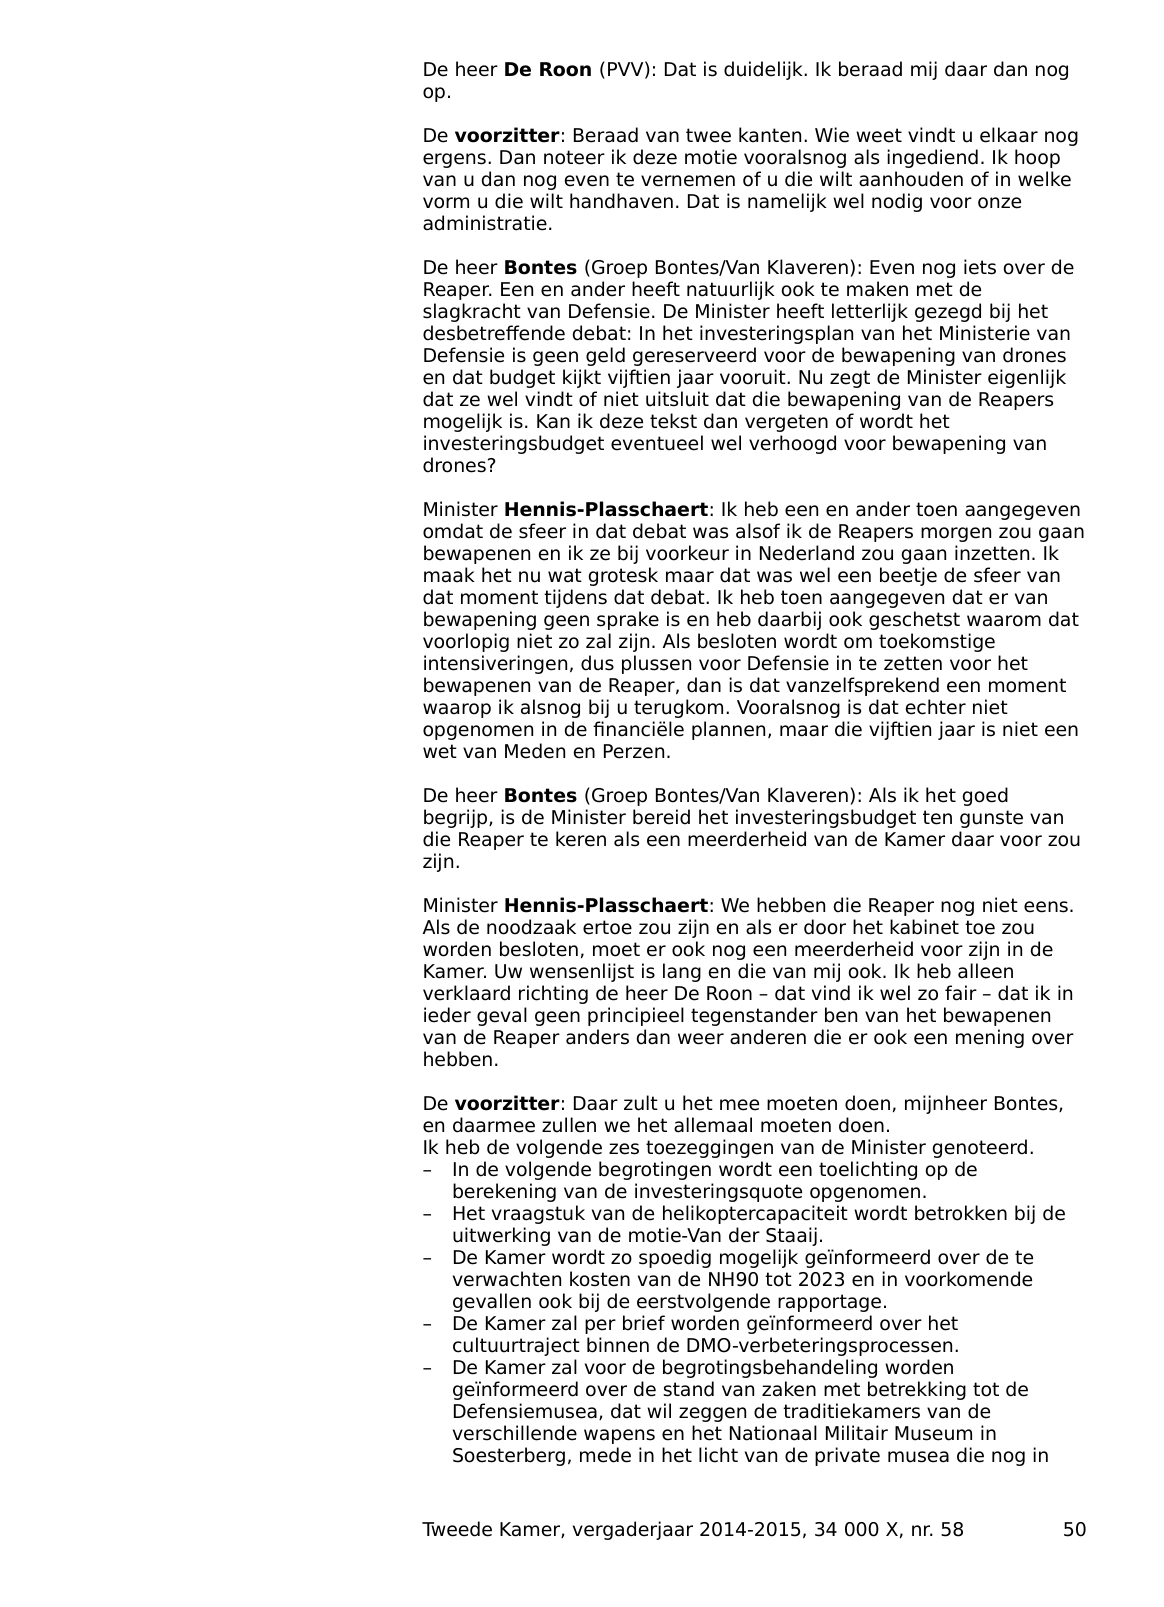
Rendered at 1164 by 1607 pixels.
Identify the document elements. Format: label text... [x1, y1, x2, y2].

text De heer De Roon (PVV): Dat is duidelijk. Ik beraad mij daar dan nog op. [422, 59, 1087, 103]
text De heer Bontes (Groep Bontes/Van Klaveren): Als ik het goed begrijp, is de Minister bereid het investeringsbudget ten gunste van die Reaper te keren als een meerderheid van de Kamer daar voor zou zijn. [422, 785, 1087, 873]
text – Het vraagstuk van de helikoptercapaciteit wordt betrokken bij de uitwerking van de motie-Van der Staaij. [422, 1203, 1087, 1247]
text – In de volgende begrotingen wordt een toelichting op de berekening van de investeringsquote opgenomen. [422, 1159, 1087, 1203]
text Minister Hennis-Plasschaert: We hebben die Reaper nog niet eens. Als de noodzaak ertoe zou zijn en als er door het kabinet toe zou worden besloten, moet er ook nog een meerderheid voor zijn in de Kamer. Uw wensenlijst is lang en die van mij ook. Ik heb alleen verklaard richting de heer De Roon – dat vind ik wel zo fair – dat ik in ieder geval geen principieel tegenstander ben van het bewapenen van de Reaper anders dan weer anderen die er ook een mening over hebben. [422, 895, 1087, 1071]
text – De Kamer zal voor de begrotingsbehandeling worden geïnformeerd over de stand van zaken met betrekking tot de Defensiemusea, dat wil zeggen de traditiekamers van de verschillende wapens en het Nationaal Militair Museum in Soesterberg, mede in het licht van de private musea die nog in [422, 1357, 1087, 1467]
text – De Kamer zal per brief worden geïnformeerd over het cultuurtraject binnen de DMO-verbeteringsprocessen. [422, 1313, 1087, 1357]
text De heer Bontes (Groep Bontes/Van Klaveren): Even nog iets over de Reaper. Een en ander heeft natuurlijk ook te maken met de slagkracht van Defensie. De Minister heeft letterlijk gezegd bij het desbetreffende debat: In het investeringsplan van het Ministerie van Defensie is geen geld gereserveerd voor de bewapening van drones en dat budget kijkt vijftien jaar vooruit. Nu zegt de Minister eigenlijk dat ze wel vindt of niet uitsluit dat die bewapening van de Reapers mogelijk is. Kan ik deze tekst dan vergeten of wordt het investeringsbudget eventueel wel verhoogd voor bewapening van drones? [422, 257, 1087, 477]
text Minister Hennis-Plasschaert: Ik heb een en ander toen aangegeven omdat de sfeer in dat debat was alsof ik de Reapers morgen zou gaan bewapenen en ik ze bij voorkeur in Nederland zou gaan inzetten. Ik maak het nu wat grotesk maar dat was wel een beetje de sfeer van dat moment tijdens dat debat. Ik heb toen aangegeven dat er van bewapening geen sprake is en heb daarbij ook geschetst waarom dat voorlopig niet zo zal zijn. Als besloten wordt om toekomstige intensiveringen, dus plussen voor Defensie in te zetten voor het bewapenen van de Reaper, dan is dat vanzelfsprekend een moment waarop ik alsnog bij u terugkom. Vooralsnog is dat echter niet opgenomen in de financiële plannen, maar die vijftien jaar is niet een wet van Meden en Perzen. [422, 499, 1087, 763]
text De voorzitter: Daar zult u het mee moeten doen, mijnheer Bontes, en daarmee zullen we het allemaal moeten doen. [422, 1093, 1087, 1137]
text – De Kamer wordt zo spoedig mogelijk geïnformeerd over de te verwachten kosten van de NH90 tot 2023 en in voorkomende gevallen ook bij de eerstvolgende rapportage. [422, 1247, 1087, 1313]
text Ik heb de volgende zes toezeggingen van de Minister genoteerd. [422, 1137, 1087, 1159]
text De voorzitter: Beraad van twee kanten. Wie weet vindt u elkaar nog ergens. Dan noteer ik deze motie vooralsnog als ingediend. Ik hoop van u dan nog even te vernemen of u die wilt aanhouden of in welke vorm u die wilt handhaven. Dat is namelijk wel nodig voor onze administratie. [422, 125, 1087, 235]
